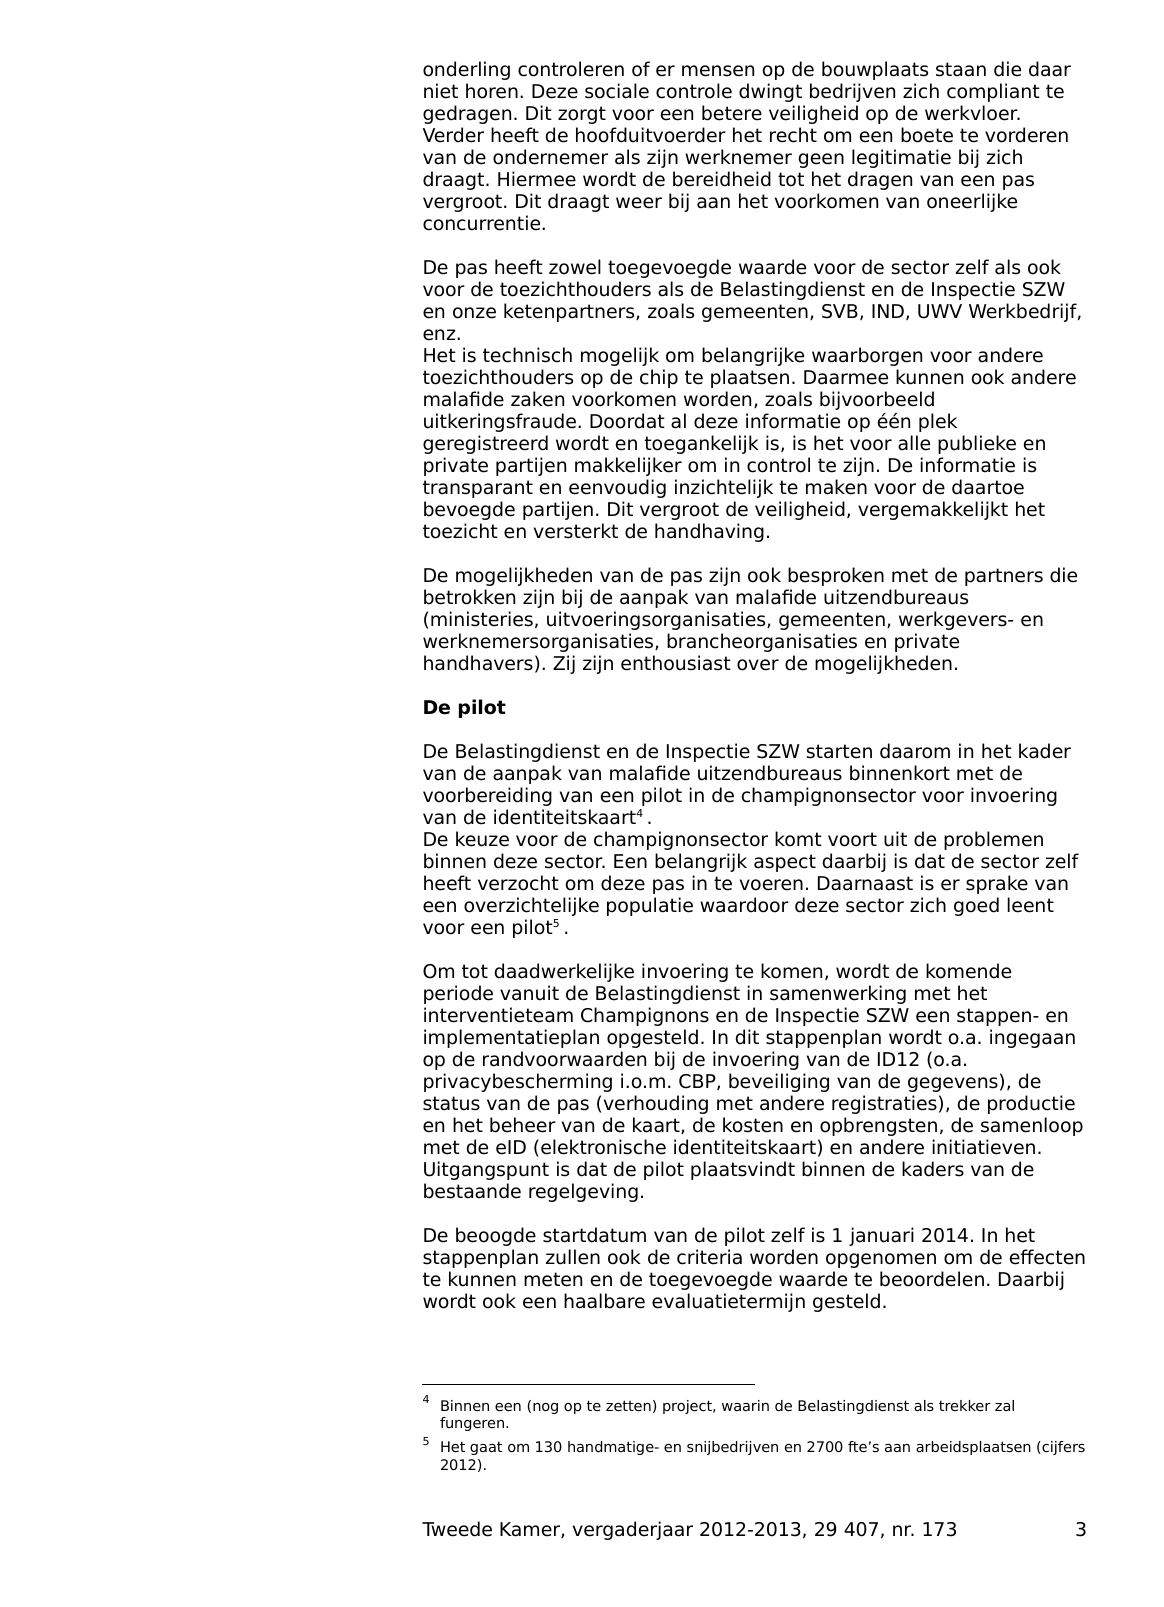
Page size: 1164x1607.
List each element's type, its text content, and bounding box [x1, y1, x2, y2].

text De beoogde startdatum van de pilot zelf is 1 januari 2014. In het stappenplan zullen ook de criteria worden opgenomen om de effecten te kunnen meten en de toegevoegde waarde te beoordelen. Daarbij wordt ook een haalbare evaluatietermijn gesteld. [422, 1225, 1087, 1313]
text Om tot daadwerkelijke invoering te komen, wordt de komende periode vanuit de Belastingdienst in samenwerking met het interventieteam Champignons en de Inspectie SZW een stappen- en implementatieplan opgesteld. In dit stappenplan wordt o.a. ingegaan op de randvoorwaarden bij de invoering van de ID12 (o.a. privacybescherming i.o.m. CBP, beveiliging van de gegevens), de status van de pas (verhouding met andere registraties), de productie en het beheer van de kaart, de kosten en opbrengsten, de samenloop met de eID (elektronische identiteitskaart) en andere initiatieven. Uitgangspunt is dat de pilot plaatsvindt binnen de kaders van de bestaande regelgeving. [422, 961, 1087, 1203]
text onderling controleren of er mensen op de bouwplaats staan die daar niet horen. Deze sociale controle dwingt bedrijven zich compliant te gedragen. Dit zorgt voor een betere veiligheid op de werkvloer. [422, 59, 1087, 125]
text De pas heeft zowel toegevoegde waarde voor de sector zelf als ook voor de toezichthouders als de Belastingdienst en de Inspectie SZW en onze ketenpartners, zoals gemeenten, SVB, IND, UWV Werkbedrijf, enz. [422, 257, 1087, 345]
text De keuze voor de champignonsector komt voort uit de problemen binnen deze sector. Een belangrijk aspect daarbij is dat de sector zelf heeft verzocht om deze pas in te voeren. Daarnaast is er sprake van een overzichtelijke populatie waardoor deze sector zich goed leent voor een pilot. [422, 829, 1087, 939]
text Het gaat om 130 handmatige- en snijbedrijven en 2700 fte’s aan arbeidsplaatsen (cijfers 2012). [422, 1435, 1087, 1474]
text De mogelijkheden van de pas zijn ook besproken met de partners die betrokken zijn bij de aanpak van malafide uitzendbureaus (ministeries, uitvoeringsorganisaties, gemeenten, werkgevers- en werknemersorganisaties, brancheorganisaties en private handhavers). Zij zijn enthousiast over de mogelijkheden. [422, 565, 1087, 675]
text Binnen een (nog op te zetten) project, waarin de Belastingdienst als trekker zal fungeren. [422, 1393, 1087, 1432]
text Verder heeft de hoofduitvoerder het recht om een boete te vorderen van de ondernemer als zijn werknemer geen legitimatie bij zich draagt. Hiermee wordt de bereidheid tot het dragen van een pas vergroot. Dit draagt weer bij aan het voorkomen van oneerlijke concurrentie. [422, 125, 1087, 235]
subtitle De pilot [422, 697, 1087, 719]
text Het is technisch mogelijk om belangrijke waarborgen voor andere toezichthouders op de chip te plaatsen. Daarmee kunnen ook andere malafide zaken voorkomen worden, zoals bijvoorbeeld uitkeringsfraude. Doordat al deze informatie op één plek geregistreerd wordt en toegankelijk is, is het voor alle publieke en private partijen makkelijker om in control te zijn. De informatie is transparant en eenvoudig inzichtelijk te maken voor de daartoe bevoegde partijen. Dit vergroot de veiligheid, vergemakkelijkt het toezicht en versterkt de handhaving. [422, 345, 1087, 543]
text De Belastingdienst en de Inspectie SZW starten daarom in het kader van de aanpak van malafide uitzendbureaus binnenkort met de voorbereiding van een pilot in de champignonsector voor invoering van de identiteitskaart. [422, 741, 1087, 829]
